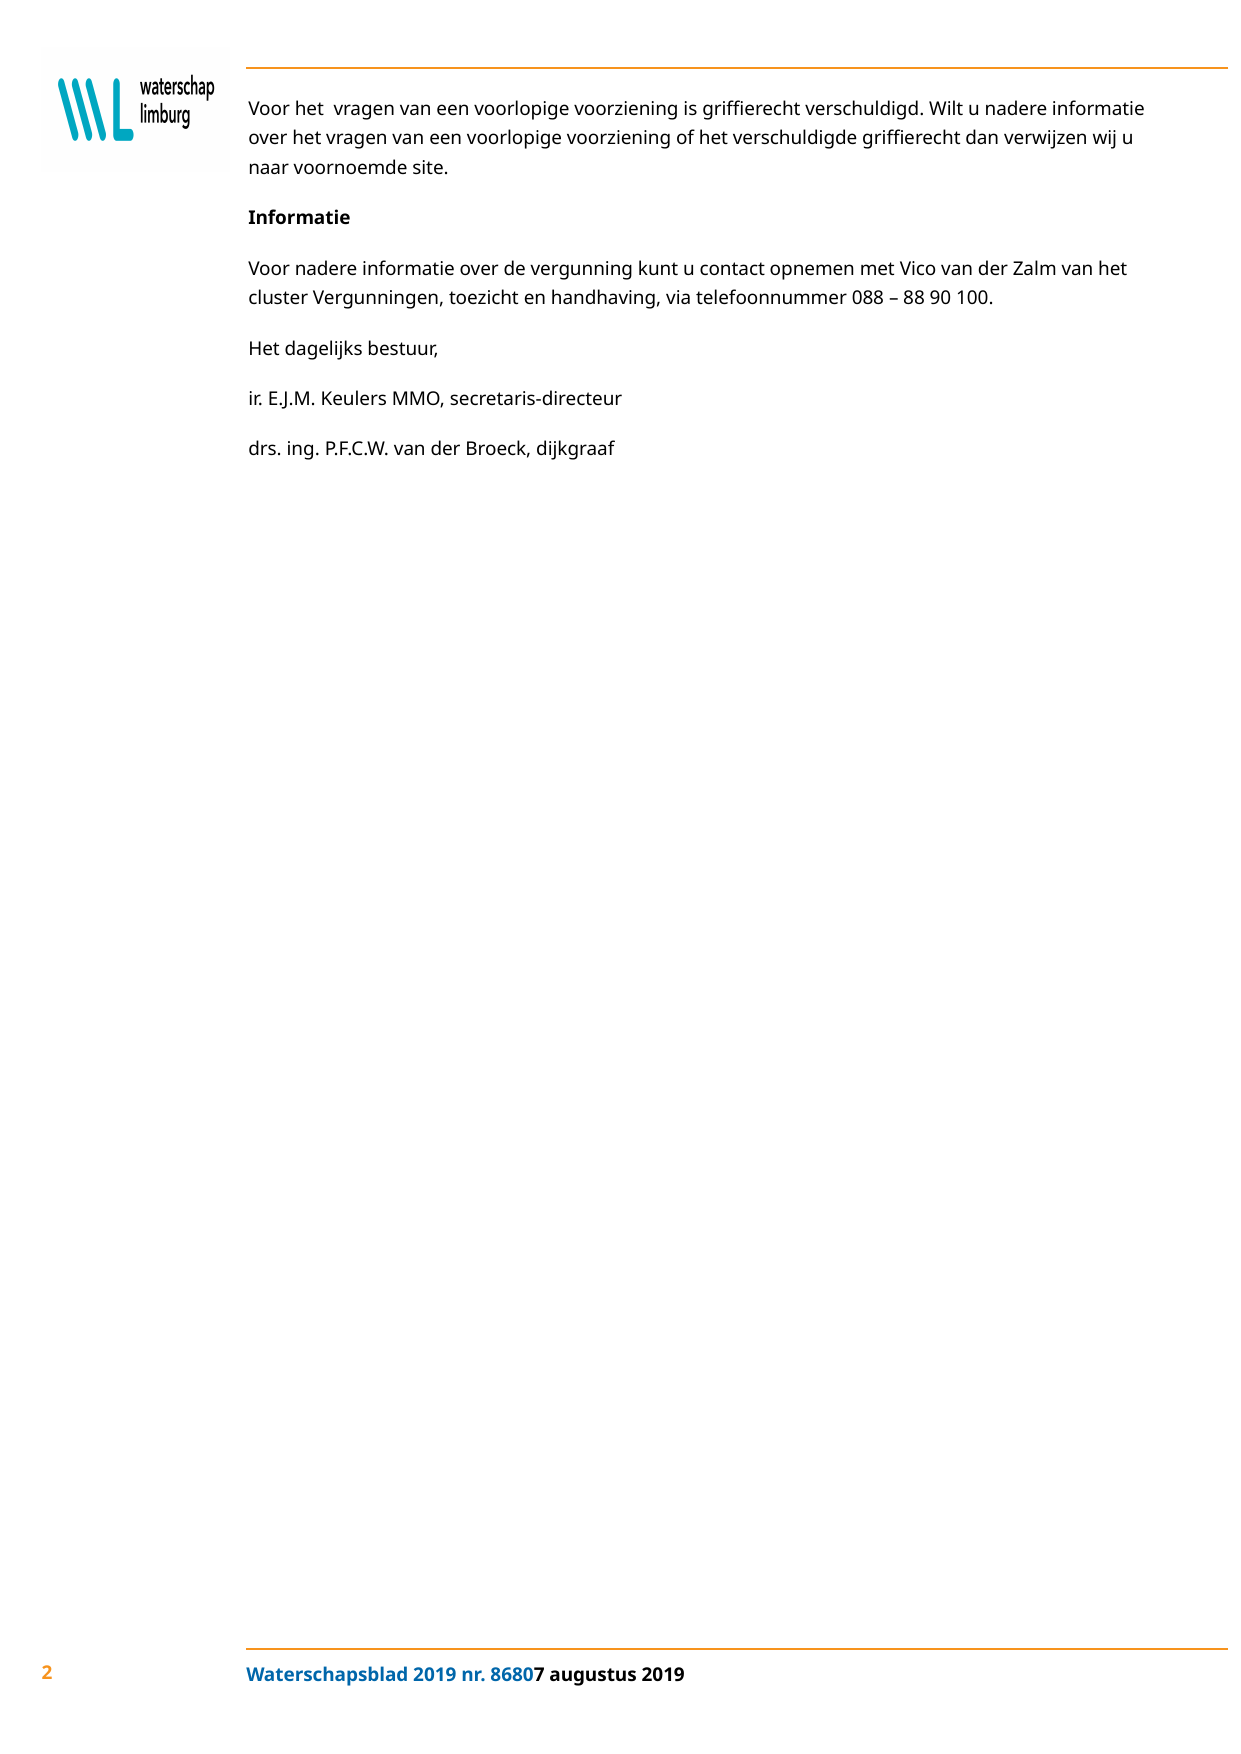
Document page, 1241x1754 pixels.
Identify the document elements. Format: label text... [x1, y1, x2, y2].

text Informatie [248, 204, 1152, 230]
text Voor nadere informatie over de vergunning kunt u contact opnemen met Vico van der Zalm van het cluster Vergunningen, toezicht en handhaving, via telefoonnummer 088 – 88 90 100. [248, 255, 1152, 310]
text Voor het vragen van een voorlopige voorziening is griffierecht verschuldigd. Wilt u nadere informatie over het vragen van een voorlopige voorziening of het verschuldigde griffierecht dan verwijzen wij u naar voornoemde site. [248, 95, 1152, 180]
table_header [248, 486, 1152, 512]
text Het dagelijks bestuur, [248, 335, 1152, 361]
picture [41, 47, 231, 172]
text drs. ing. P.F.C.W. van der Broeck, dijkgraaf [248, 436, 1152, 461]
text ir. E.J.M. Keulers MMO, secretaris-directeur [248, 385, 1152, 411]
